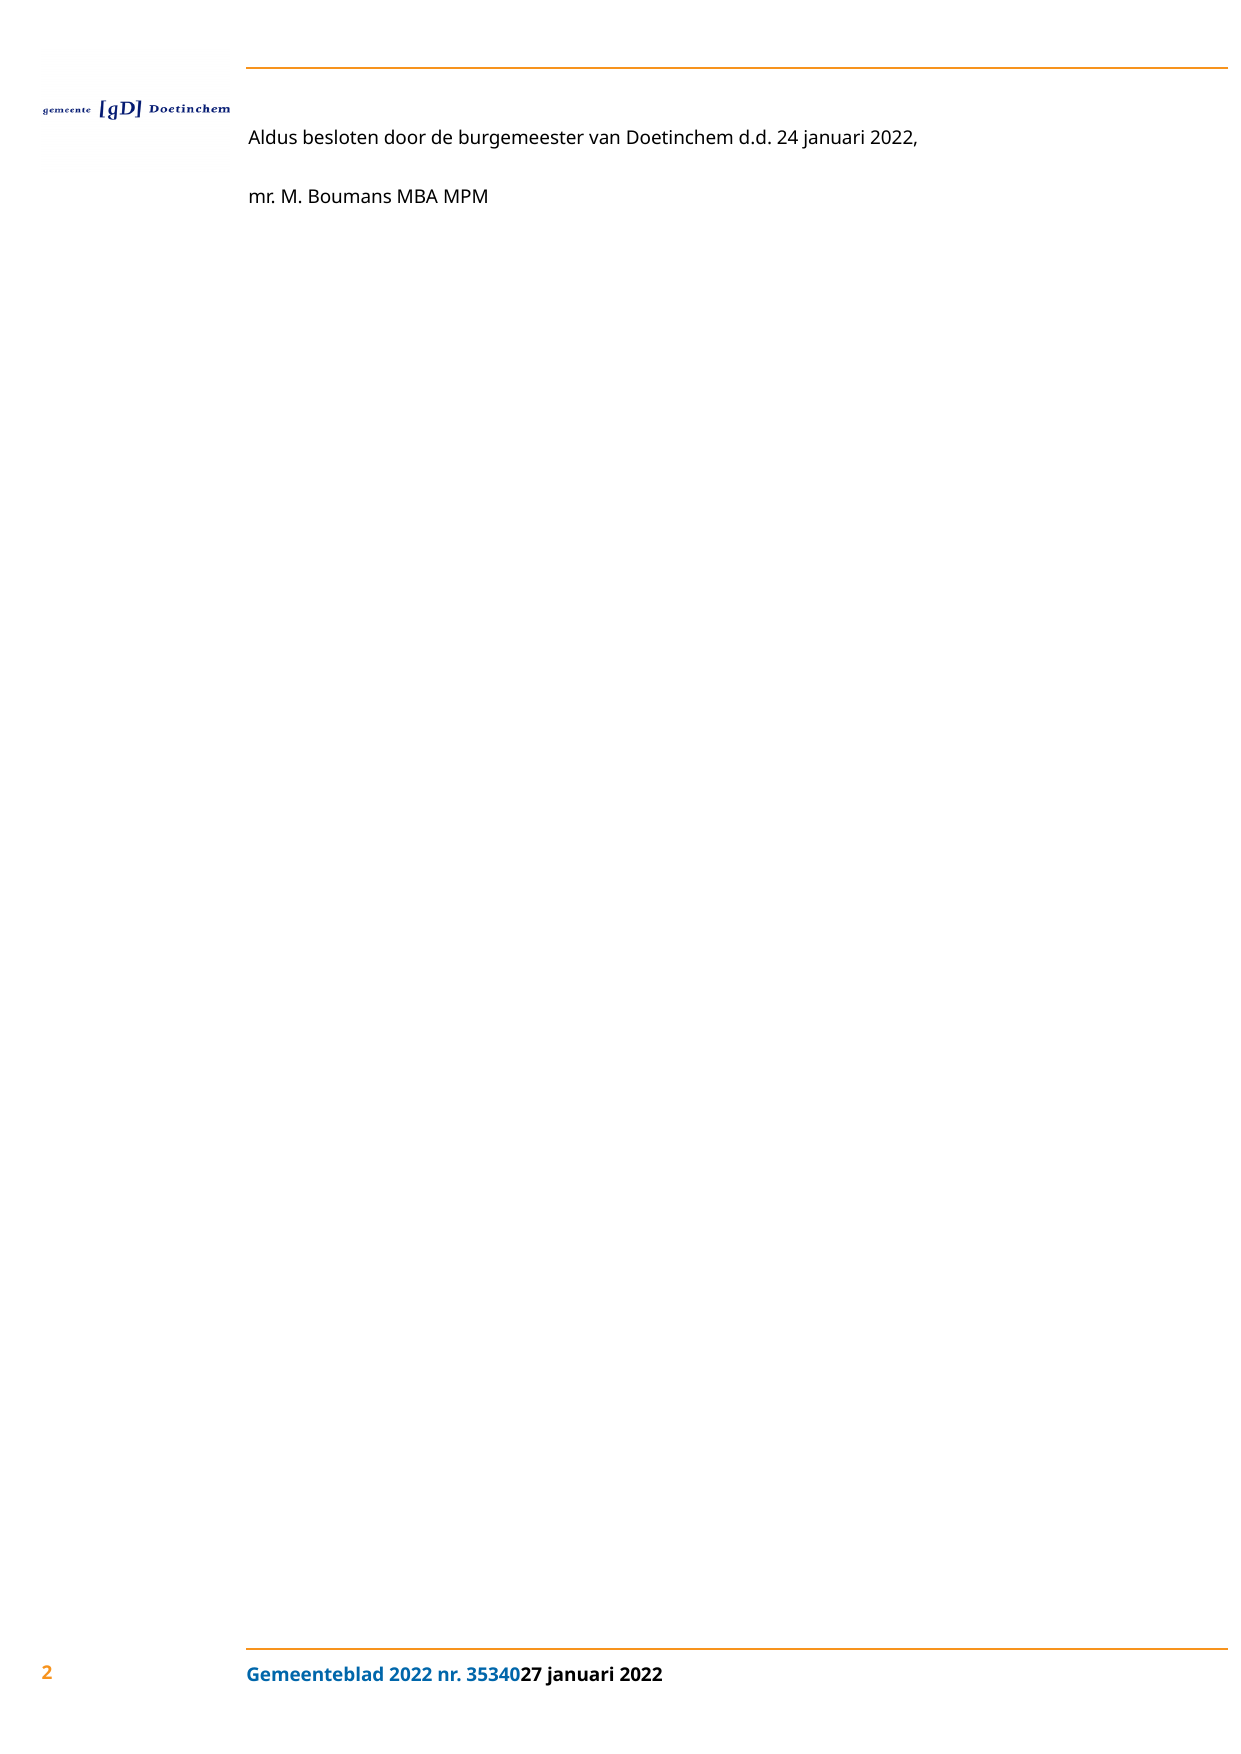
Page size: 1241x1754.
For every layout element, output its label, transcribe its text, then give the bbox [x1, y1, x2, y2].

text Aldus besloten door de burgemeester van Doetinchem d.d. 24 januari 2022, [248, 124, 1152, 150]
text mr. M. Boumans MBA MPM [248, 183, 1152, 209]
picture [41, 47, 231, 172]
